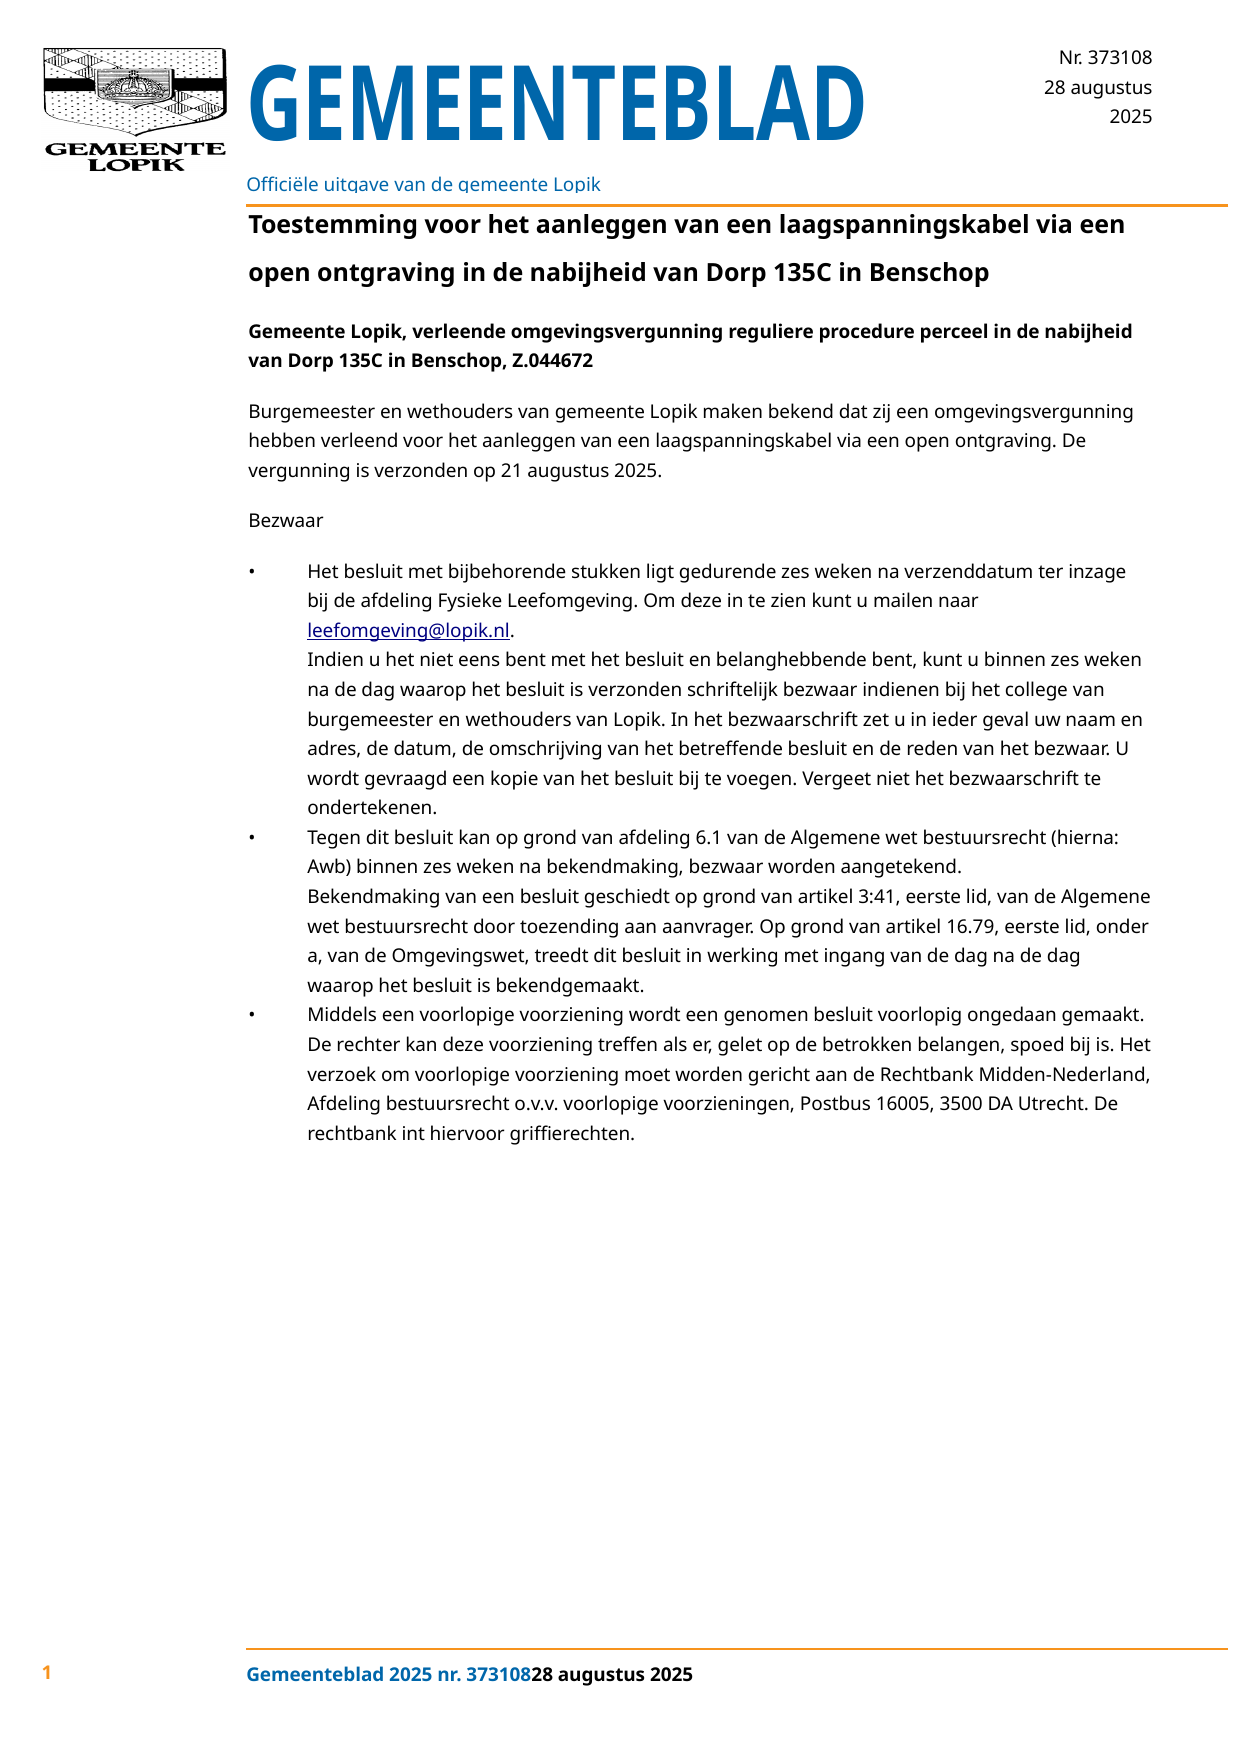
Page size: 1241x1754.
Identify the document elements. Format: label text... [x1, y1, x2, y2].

list Bekendmaking van een besluit geschiedt op grond van artikel 3:41, eerste lid, van de Algemene wet bestuursrecht door toezending aan aanvrager. Op grond van artikel 16.79, eerste lid, onder a, van de Omgevingswet, treedt dit besluit in werking met ingang van de dag na de dag waarop het besluit is bekendgemaakt. [248, 883, 1152, 998]
text Burgemeester en wethouders van gemeente Lopik maken bekend dat zij een omgevingsvergunning hebben verleend voor het aanleggen van een laagspanningskabel via een open ontgraving. De vergunning is verzonden op 21 augustus 2025. [248, 398, 1152, 483]
list Het besluit met bijbehorende stukken ligt gedurende zes weken na verzenddatum ter inzage bij de afdeling Fysieke Leefomgeving. Om deze in te zien kunt u mailen naar leefomgeving@lopik.nl. [248, 558, 1152, 643]
text Gemeente Lopik, verleende omgevingsvergunning reguliere procedure perceel in de nabijheid van Dorp 135C in Benschop, Z.044672 [248, 318, 1152, 373]
list Indien u het niet eens bent met het besluit en belanghebbende bent, kunt u binnen zes weken na de dag waarop het besluit is verzonden schriftelijk bezwaar indienen bij het college van burgemeester en wethouders van Lopik. In het bezwaarschrift zet u in ieder geval uw naam en adres, de datum, de omschrijving van het betreffende besluit en de reden van het bezwaar. U wordt gevraagd een kopie van het besluit bij te voegen. Vergeet niet het bezwaarschrift te ondertekenen. [248, 647, 1152, 820]
picture [41, 47, 231, 172]
list Tegen dit besluit kan op grond van afdeling 6.1 van de Algemene wet bestuursrecht (hierna: Awb) binnen zes weken na bekendmaking, bezwaar worden aangetekend. [248, 824, 1152, 879]
list Middels een voorlopige voorziening wordt een genomen besluit voorlopig ongedaan gemaakt. De rechter kan deze voorziening treffen als er, gelet op de betrokken belangen, spoed bij is. Het verzoek om voorlopige voorziening moet worden gericht aan de Rechtbank Midden-Nederland, Afdeling bestuursrecht o.v.v. voorlopige voorzieningen, Postbus 16005, 3500 DA Utrecht. De rechtbank int hiervoor griffierechten. [248, 1002, 1152, 1146]
text Bezwaar [248, 507, 1152, 533]
text Toestemming voor het aanleggen van een laagspanningskabel via een open ontgraving in de nabijheid van Dorp 135C in Benschop [248, 207, 1152, 288]
